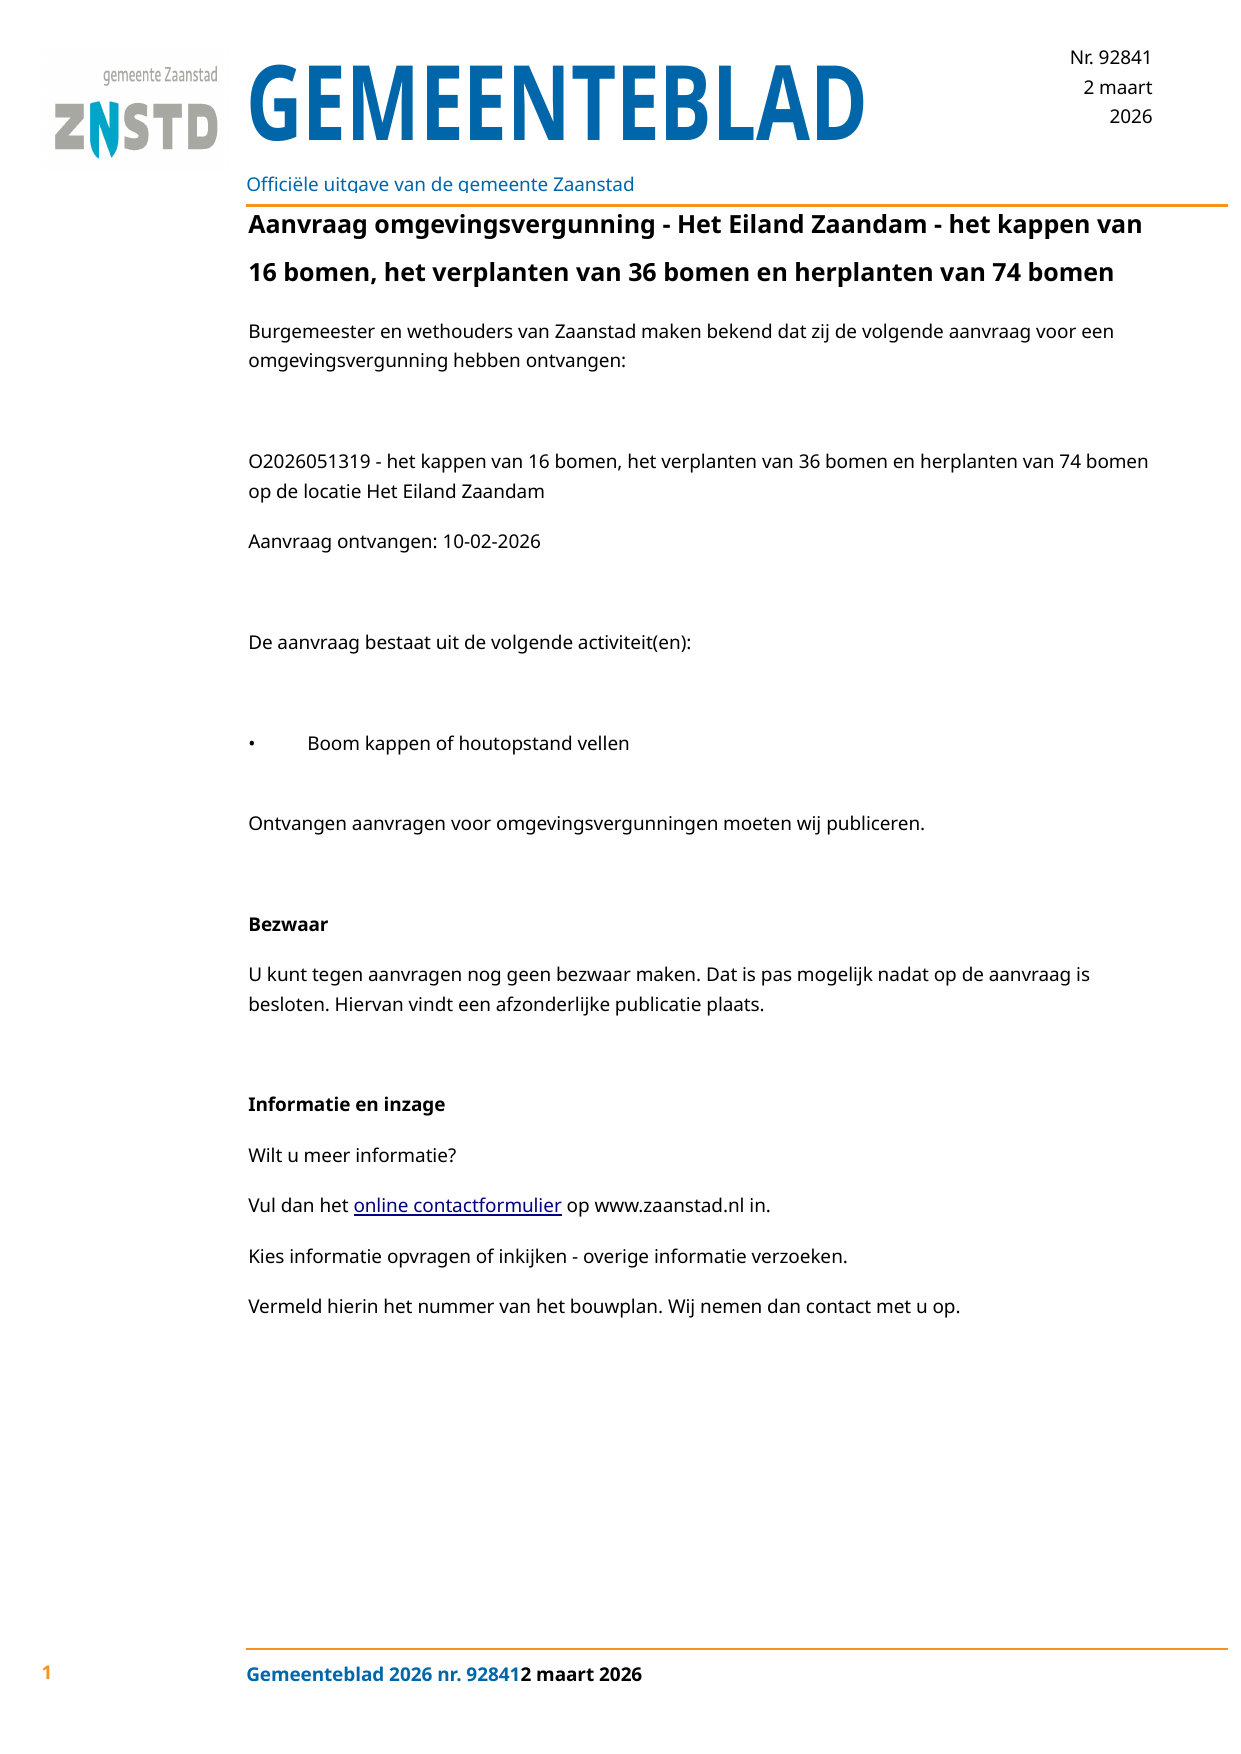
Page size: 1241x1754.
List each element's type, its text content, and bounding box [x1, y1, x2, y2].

text Kies informatie opvragen of inkijken - overige informatie verzoeken. [248, 1243, 1152, 1269]
text Bezwaar [248, 911, 1152, 937]
text Aanvraag ontvangen: 10-02-2026 [248, 528, 1152, 554]
text Burgemeester en wethouders van Zaanstad maken bekend dat zij de volgende aanvraag voor een omgevingsvergunning hebben ontvangen: [248, 318, 1152, 373]
picture [41, 47, 231, 172]
text Informatie en inzage [248, 1092, 1152, 1117]
text Ontvangen aanvragen voor omgevingsvergunningen moeten wij publiceren. [248, 810, 1152, 836]
text U kunt tegen aanvragen nog geen bezwaar maken. Dat is pas mogelijk nadat op de aanvraag is besloten. Hiervan vindt een afzonderlijke publicatie plaats. [248, 961, 1152, 1017]
text Wilt u meer informatie? [248, 1142, 1152, 1168]
text O2026051319 - het kappen van 16 bomen, het verplanten van 36 bomen en herplanten van 74 bomen op de locatie Het Eiland Zaandam [248, 448, 1152, 504]
text Vul dan het online contactformulier op www.zaanstad.nl in. [248, 1192, 1152, 1218]
text De aanvraag bestaat uit de volgende activiteit(en): [248, 629, 1152, 655]
text Aanvraag omgevingsvergunning - Het Eiland Zaandam - het kappen van 16 bomen, het verplanten van 36 bomen en herplanten van 74 bomen [248, 207, 1152, 288]
list Boom kappen of houtopstand vellen [248, 730, 1152, 756]
text Vermeld hierin het nummer van het bouwplan. Wij nemen dan contact met u op. [248, 1293, 1152, 1319]
